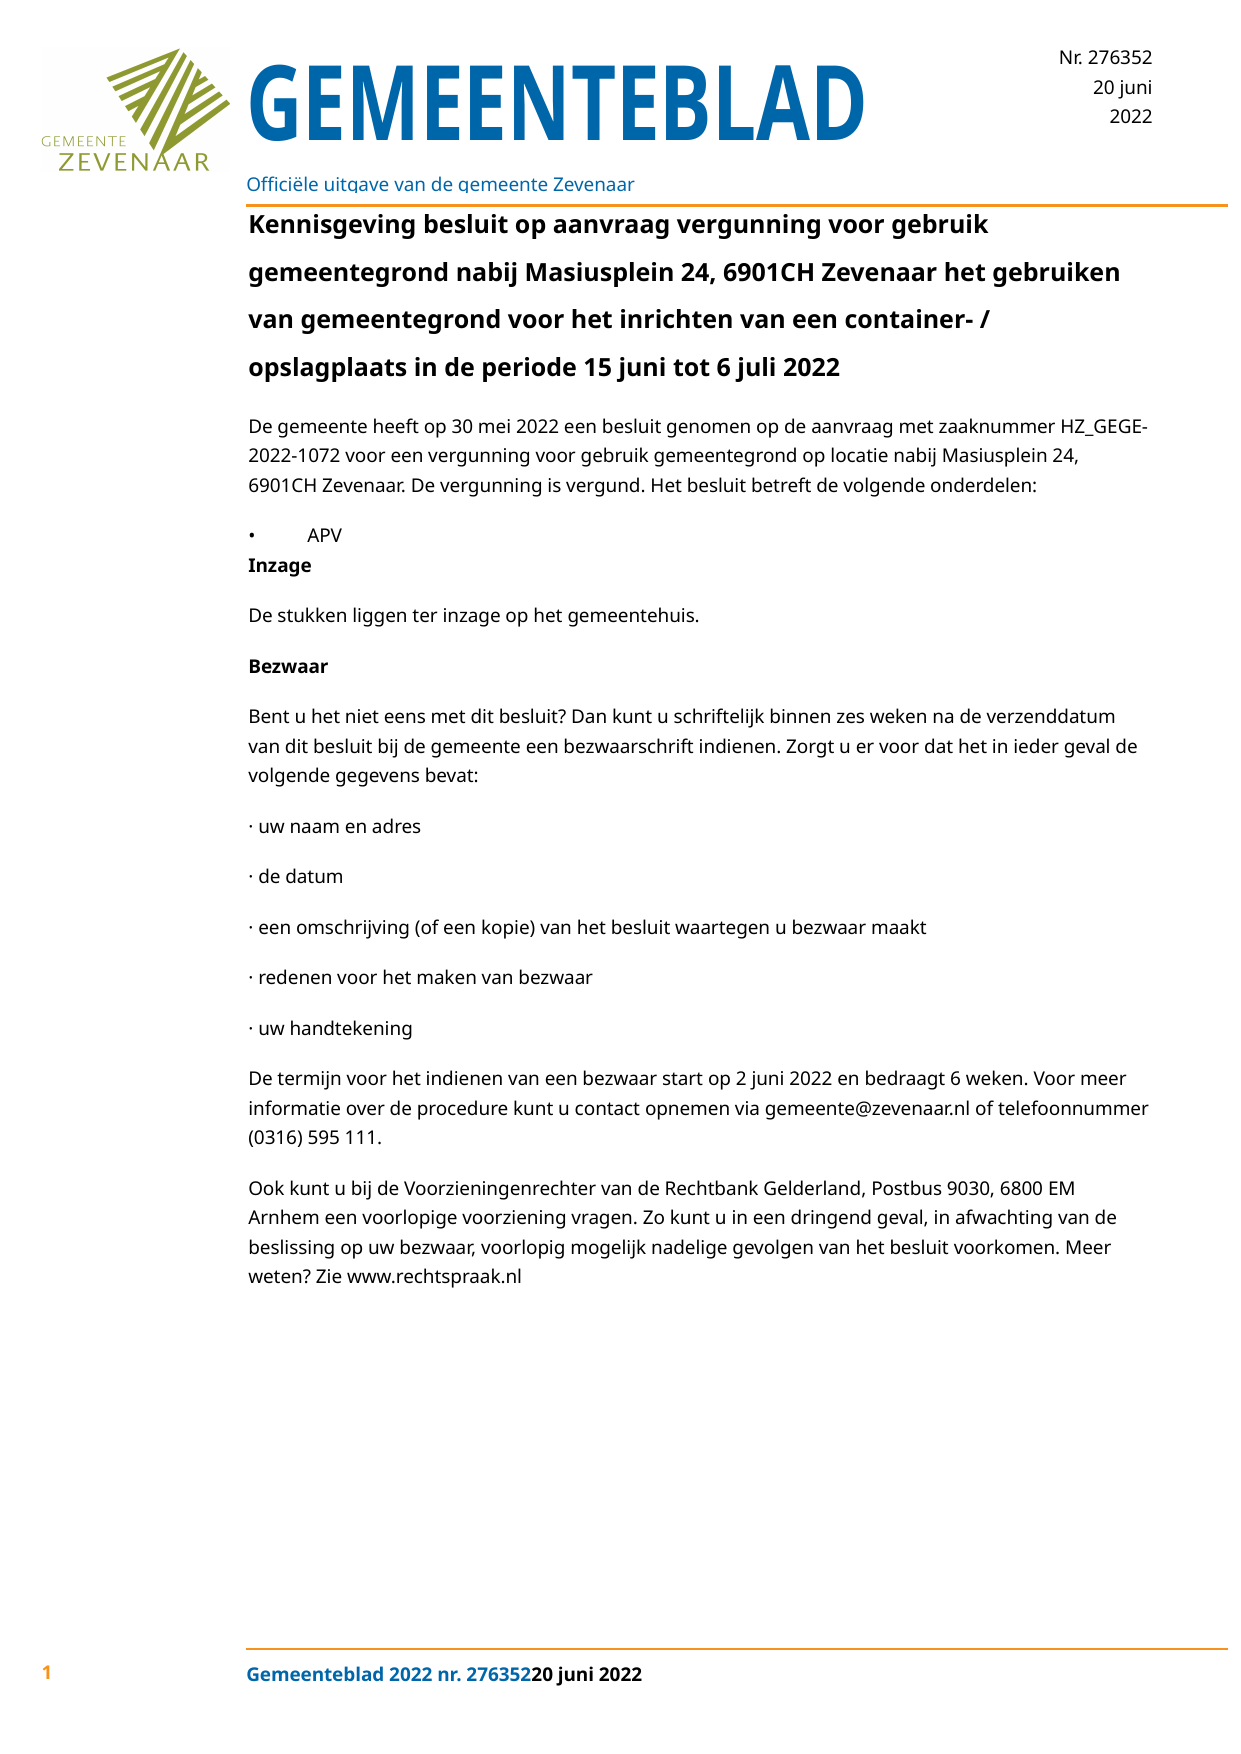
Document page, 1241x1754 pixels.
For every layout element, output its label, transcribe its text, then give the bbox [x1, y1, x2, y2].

text Bent u het niet eens met dit besluit? Dan kunt u schriftelijk binnen zes weken na de verzenddatum van dit besluit bij de gemeente een bezwaarschrift indienen. Zorgt u er voor dat het in ieder geval de volgende gegevens bevat: [248, 703, 1152, 788]
text · uw handtekening [248, 1015, 1152, 1041]
text Ook kunt u bij de Voorzieningenrechter van de Rechtbank Gelderland, Postbus 9030, 6800 EM Arnhem een voorlopige voorziening vragen. Zo kunt u in een dringend geval, in afwachting van de beslissing op uw bezwaar, voorlopig mogelijk nadelige gevolgen van het besluit voorkomen. Meer weten? Zie www.rechtspraak.nl [248, 1175, 1152, 1289]
picture [41, 47, 231, 172]
text Bezwaar [248, 653, 1152, 679]
text · de datum [248, 863, 1152, 889]
list APV [248, 523, 1152, 548]
text De termijn voor het indienen van een bezwaar start op 2 juni 2022 en bedraagt 6 weken. Voor meer informatie over de procedure kunt u contact opnemen via gemeente@zevenaar.nl of telefoonnummer (0316) 595 111. [248, 1065, 1152, 1150]
text De gemeente heeft op 30 mei 2022 een besluit genomen op de aanvraag met zaaknummer HZ_GEGE-2022-1072 voor een vergunning voor gebruik gemeentegrond op locatie nabij Masiusplein 24, 6901CH Zevenaar. De vergunning is vergund. Het besluit betreft de volgende onderdelen: [248, 413, 1152, 498]
text · redenen voor het maken van bezwaar [248, 964, 1152, 990]
text Kennisgeving besluit op aanvraag vergunning voor gebruik gemeentegrond nabij Masiusplein 24, 6901CH Zevenaar het gebruiken van gemeentegrond voor het inrichten van een container- / opslagplaats in de periode 15 juni tot 6 juli 2022 [248, 207, 1152, 384]
text · uw naam en adres [248, 813, 1152, 839]
text · een omschrijving (of een kopie) van het besluit waartegen u bezwaar maakt [248, 914, 1152, 940]
text De stukken liggen ter inzage op het gemeentehuis. [248, 603, 1152, 628]
text Inzage [248, 552, 1152, 578]
